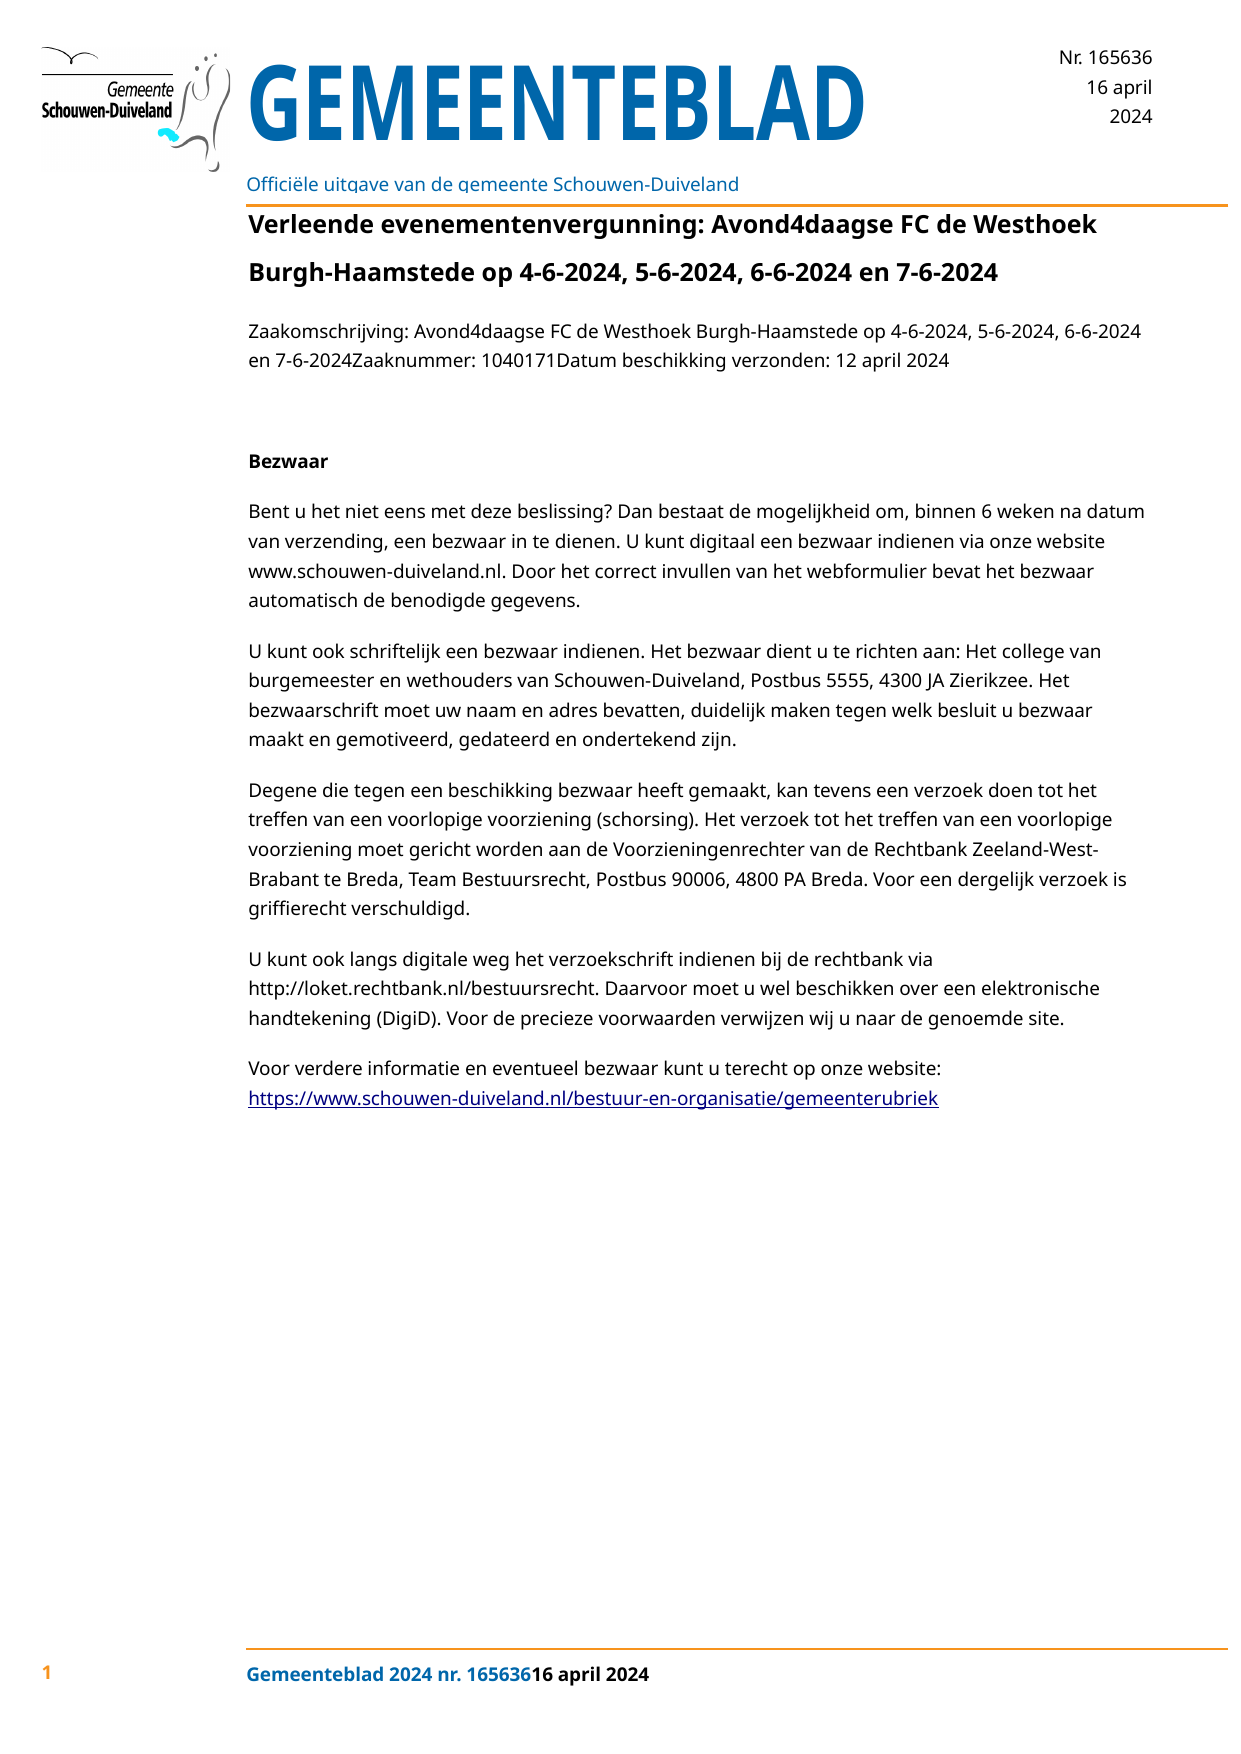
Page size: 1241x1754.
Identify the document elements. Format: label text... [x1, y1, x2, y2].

text Bezwaar [248, 448, 1152, 474]
text U kunt ook langs digitale weg het verzoekschrift indienen bij de rechtbank via http://loket.rechtbank.nl/bestuursrecht. Daarvoor moet u wel beschikken over een elektronische handtekening (DigiD). Voor de precieze voorwaarden verwijzen wij u naar de genoemde site. [248, 946, 1152, 1031]
picture [41, 47, 231, 172]
text Voor verdere informatie en eventueel bezwaar kunt u terecht op onze website: https://www.schouwen-duiveland.nl/bestuur-en-organisatie/gemeenterubriek [248, 1055, 1152, 1111]
text Bent u het niet eens met deze beslissing? Dan bestaat de mogelijkheid om, binnen 6 weken na datum van verzending, een bezwaar in te dienen. U kunt digitaal een bezwaar indienen via onze website www.schouwen-duiveland.nl. Door het correct invullen van het webformulier bevat het bezwaar automatisch de benodigde gegevens. [248, 499, 1152, 613]
text Zaakomschrijving: Avond4daagse FC de Westhoek Burgh-Haamstede op 4-6-2024, 5-6-2024, 6-6-2024 en 7-6-2024Zaaknummer: 1040171Datum beschikking verzonden: 12 april 2024 [248, 318, 1152, 373]
text Verleende evenementenvergunning: Avond4daagse FC de Westhoek Burgh-Haamstede op 4-6-2024, 5-6-2024, 6-6-2024 en 7-6-2024 [248, 207, 1152, 288]
text U kunt ook schriftelijk een bezwaar indienen. Het bezwaar dient u te richten aan: Het college van burgemeester en wethouders van Schouwen-Duiveland, Postbus 5555, 4300 JA Zierikzee. Het bezwaarschrift moet uw naam en adres bevatten, duidelijk maken tegen welk besluit u bezwaar maakt en gemotiveerd, gedateerd en ondertekend zijn. [248, 638, 1152, 752]
text Degene die tegen een beschikking bezwaar heeft gemaakt, kan tevens een verzoek doen tot het treffen van een voorlopige voorziening (schorsing). Het verzoek tot het treffen van een voorlopige voorziening moet gericht worden aan de Voorzieningenrechter van de Rechtbank Zeeland-West-Brabant te Breda, Team Bestuursrecht, Postbus 90006, 4800 PA Breda. Voor een dergelijk verzoek is griffierecht verschuldigd. [248, 777, 1152, 921]
